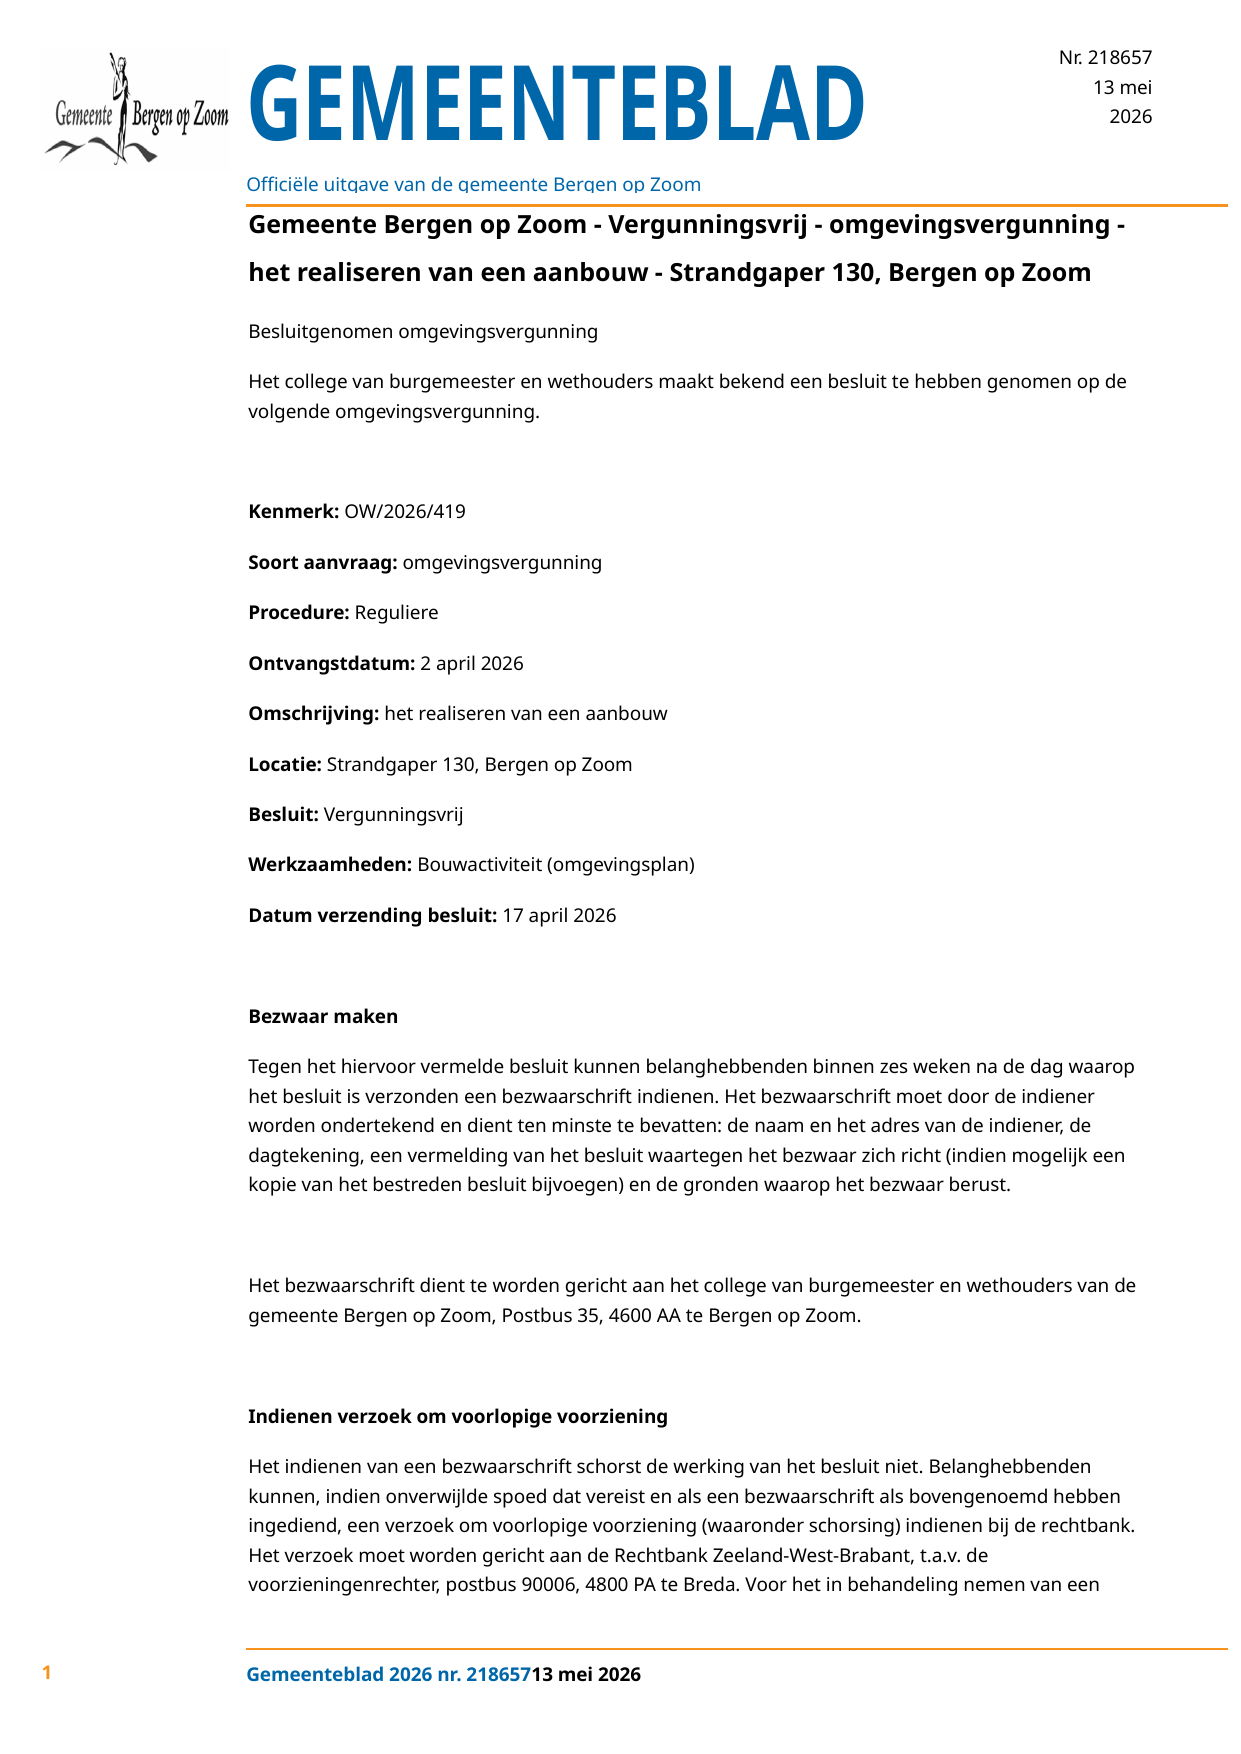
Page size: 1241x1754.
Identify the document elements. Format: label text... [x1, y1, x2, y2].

text Soort aanvraag: omgevingsvergunning [248, 549, 1152, 575]
text Tegen het hiervoor vermelde besluit kunnen belanghebbenden binnen zes weken na de dag waarop het besluit is verzonden een bezwaarschrift indienen. Het bezwaarschrift moet door de indiener worden ondertekend en dient ten minste te bevatten: de naam en het adres van de indiener, de dagtekening, een vermelding van het besluit waartegen het bezwaar zich richt (indien mogelijk een kopie van het bestreden besluit bijvoegen) en de gronden waarop het bezwaar berust. [248, 1053, 1152, 1197]
text Gemeente Bergen op Zoom - Vergunningsvrij - omgevingsvergunning - het realiseren van een aanbouw - Strandgaper 130, Bergen op Zoom [248, 207, 1152, 288]
text Datum verzending besluit: 17 april 2026 [248, 902, 1152, 928]
text Besluitgenomen omgevingsvergunning [248, 318, 1152, 344]
text Besluit: Vergunningsvrij [248, 801, 1152, 827]
text Indienen verzoek om voorlopige voorziening [248, 1403, 1152, 1429]
text Het indienen van een bezwaarschrift schorst de werking van het besluit niet. Belanghebbenden kunnen, indien onverwijlde spoed dat vereist en als een bezwaarschrift als bovengenoemd hebben ingediend, een verzoek om voorlopige voorziening (waaronder schorsing) indienen bij de rechtbank. Het verzoek moet worden gericht aan de Rechtbank Zeeland-West-Brabant, t.a.v. de voorzieningenrechter, postbus 90006, 4800 PA te Breda. Voor het in behandeling nemen van een [248, 1453, 1152, 1597]
text Bezwaar maken [248, 1003, 1152, 1029]
text Procedure: Reguliere [248, 599, 1152, 625]
text Omschrijving: het realiseren van een aanbouw [248, 700, 1152, 726]
text Het college van burgemeester en wethouders maakt bekend een besluit te hebben genomen op de volgende omgevingsvergunning. [248, 368, 1152, 424]
picture [41, 47, 231, 172]
text Locatie: Strandgaper 130, Bergen op Zoom [248, 751, 1152, 777]
text Ontvangstdatum: 2 april 2026 [248, 650, 1152, 676]
text Werkzaamheden: Bouwactiviteit (omgevingsplan) [248, 852, 1152, 877]
text Kenmerk: OW/2026/419 [248, 499, 1152, 524]
text Het bezwaarschrift dient te worden gericht aan het college van burgemeester en wethouders van de gemeente Bergen op Zoom, Postbus 35, 4600 AA te Bergen op Zoom. [248, 1272, 1152, 1328]
